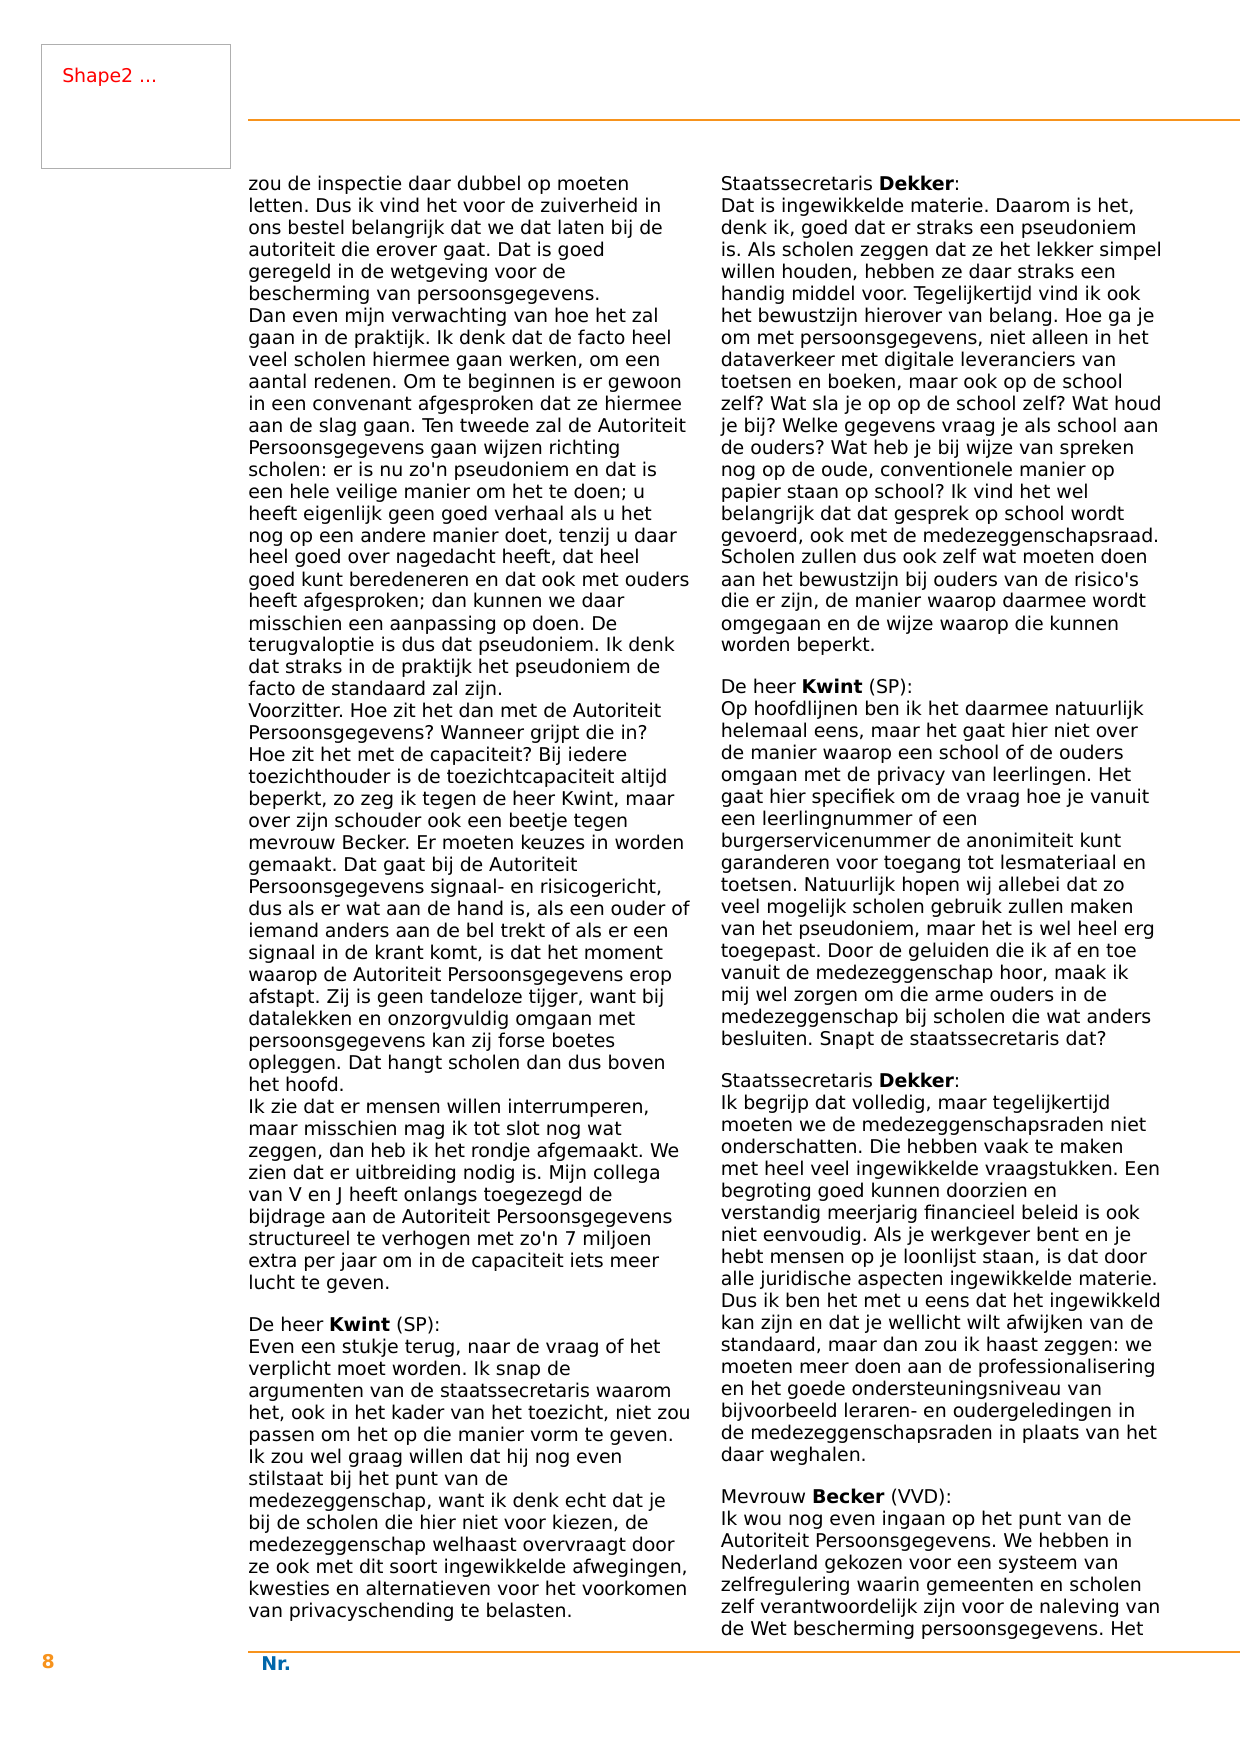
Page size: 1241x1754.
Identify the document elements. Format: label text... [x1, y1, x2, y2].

text Even een stukje terug, naar de vraag of het verplicht moet worden. Ik snap de argumenten van de staatssecretaris waarom het, ook in het kader van het toezicht, niet zou passen om het op die manier vorm te geven. Ik zou wel graag willen dat hij nog even stilstaat bij het punt van de medezeggenschap, want ik denk echt dat je bij de scholen die hier niet voor kiezen, de medezeggenschap welhaast overvraagt door ze ook met dit soort ingewikkelde afwegingen, kwesties en alternatieven voor het voorkomen van privacyschending te belasten. [248, 1336, 691, 1621]
text Staatssecretaris Dekker: [721, 173, 1163, 195]
text De heer Kwint (SP): [248, 1314, 691, 1336]
text Dat is ingewikkelde materie. Daarom is het, denk ik, goed dat er straks een pseudoniem is. Als scholen zeggen dat ze het lekker simpel willen houden, hebben ze daar straks een handig middel voor. Tegelijkertijd vind ik ook het bewustzijn hierover van belang. Hoe ga je om met persoonsgegevens, niet alleen in het dataverkeer met digitale leveranciers van toetsen en boeken, maar ook op de school zelf? Wat sla je op op de school zelf? Wat houd je bij? Welke gegevens vraag je als school aan de ouders? Wat heb je bij wijze van spreken nog op de oude, conventionele manier op papier staan op school? Ik vind het wel belangrijk dat dat gesprek op school wordt gevoerd, ook met de medezeggenschapsraad. Scholen zullen dus ook zelf wat moeten doen aan het bewustzijn bij ouders van de risico's die er zijn, de manier waarop daarmee wordt omgegaan en de wijze waarop die kunnen worden beperkt. [721, 195, 1163, 656]
text Voorzitter. Hoe zit het dan met de Autoriteit Persoonsgegevens? Wanneer grijpt die in? Hoe zit het met de capaciteit? Bij iedere toezichthouder is de toezichtcapaciteit altijd beperkt, zo zeg ik tegen de heer Kwint, maar over zijn schouder ook een beetje tegen mevrouw Becker. Er moeten keuzes in worden gemaakt. Dat gaat bij de Autoriteit Persoonsgegevens signaal- en risicogericht, dus als er wat aan de hand is, als een ouder of iemand anders aan de bel trekt of als er een signaal in de krant komt, is dat het moment waarop de Autoriteit Persoonsgegevens erop afstapt. Zij is geen tandeloze tijger, want bij datalekken en onzorgvuldig omgaan met persoonsgegevens kan zij forse boetes opleggen. Dat hangt scholen dan dus boven het hoofd. [248, 700, 691, 1096]
text Ik wou nog even ingaan op het punt van de Autoriteit Persoonsgegevens. We hebben in Nederland gekozen voor een systeem van zelfregulering waarin gemeenten en scholen zelf verantwoordelijk zijn voor de naleving van de Wet bescherming persoonsgegevens. Het [721, 1508, 1163, 1639]
text Staatssecretaris Dekker: [721, 1070, 1163, 1092]
text Ik begrijp dat volledig, maar tegelijkertijd moeten we de medezeggenschapsraden niet onderschatten. Die hebben vaak te maken met heel veel ingewikkelde vraagstukken. Een begroting goed kunnen doorzien en verstandig meerjarig financieel beleid is ook niet eenvoudig. Als je werkgever bent en je hebt mensen op je loonlijst staan, is dat door alle juridische aspecten ingewikkelde materie. Dus ik ben het met u eens dat het ingewikkeld kan zijn en dat je wellicht wilt afwijken van de standaard, maar dan zou ik haast zeggen: we moeten meer doen aan de professionalisering en het goede ondersteuningsniveau van bijvoorbeeld leraren- en oudergeledingen in de medezeggenschapsraden in plaats van het daar weghalen. [721, 1092, 1163, 1466]
text Dan even mijn verwachting van hoe het zal gaan in de praktijk. Ik denk dat de facto heel veel scholen hiermee gaan werken, om een aantal redenen. Om te beginnen is er gewoon in een convenant afgesproken dat ze hiermee aan de slag gaan. Ten tweede zal de Autoriteit Persoonsgegevens gaan wijzen richting scholen: er is nu zo'n pseudoniem en dat is een hele veilige manier om het te doen; u heeft eigenlijk geen goed verhaal als u het nog op een andere manier doet, tenzij u daar heel goed over nagedacht heeft, dat heel goed kunt beredeneren en dat ook met ouders heeft afgesproken; dan kunnen we daar misschien een aanpassing op doen. De terugvaloptie is dus dat pseudoniem. Ik denk dat straks in de praktijk het pseudoniem de facto de standaard zal zijn. [248, 305, 691, 700]
text De heer Kwint (SP): [721, 676, 1163, 698]
text Op hoofdlijnen ben ik het daarmee natuurlijk helemaal eens, maar het gaat hier niet over de manier waarop een school of de ouders omgaan met de privacy van leerlingen. Het gaat hier specifiek om de vraag hoe je vanuit een leerlingnummer of een burgerservicenummer de anonimiteit kunt garanderen voor toegang tot lesmateriaal en toetsen. Natuurlijk hopen wij allebei dat zo veel mogelijk scholen gebruik zullen maken van het pseudoniem, maar het is wel heel erg toegepast. Door de geluiden die ik af en toe vanuit de medezeggenschap hoor, maak ik mij wel zorgen om die arme ouders in de medezeggenschap bij scholen die wat anders besluiten. Snapt de staatssecretaris dat? [721, 698, 1163, 1050]
text Ik zie dat er mensen willen interrumperen, maar misschien mag ik tot slot nog wat zeggen, dan heb ik het rondje afgemaakt. We zien dat er uitbreiding nodig is. Mijn collega van V en J heeft onlangs toegezegd de bijdrage aan de Autoriteit Persoonsgegevens structureel te verhogen met zo'n 7 miljoen extra per jaar om in de capaciteit iets meer lucht te geven. [248, 1096, 691, 1294]
text zou de inspectie daar dubbel op moeten letten. Dus ik vind het voor de zuiverheid in ons bestel belangrijk dat we dat laten bij de autoriteit die erover gaat. Dat is goed geregeld in de wetgeving voor de bescherming van persoonsgegevens. [248, 173, 691, 305]
text Mevrouw Becker (VVD): [721, 1486, 1163, 1508]
